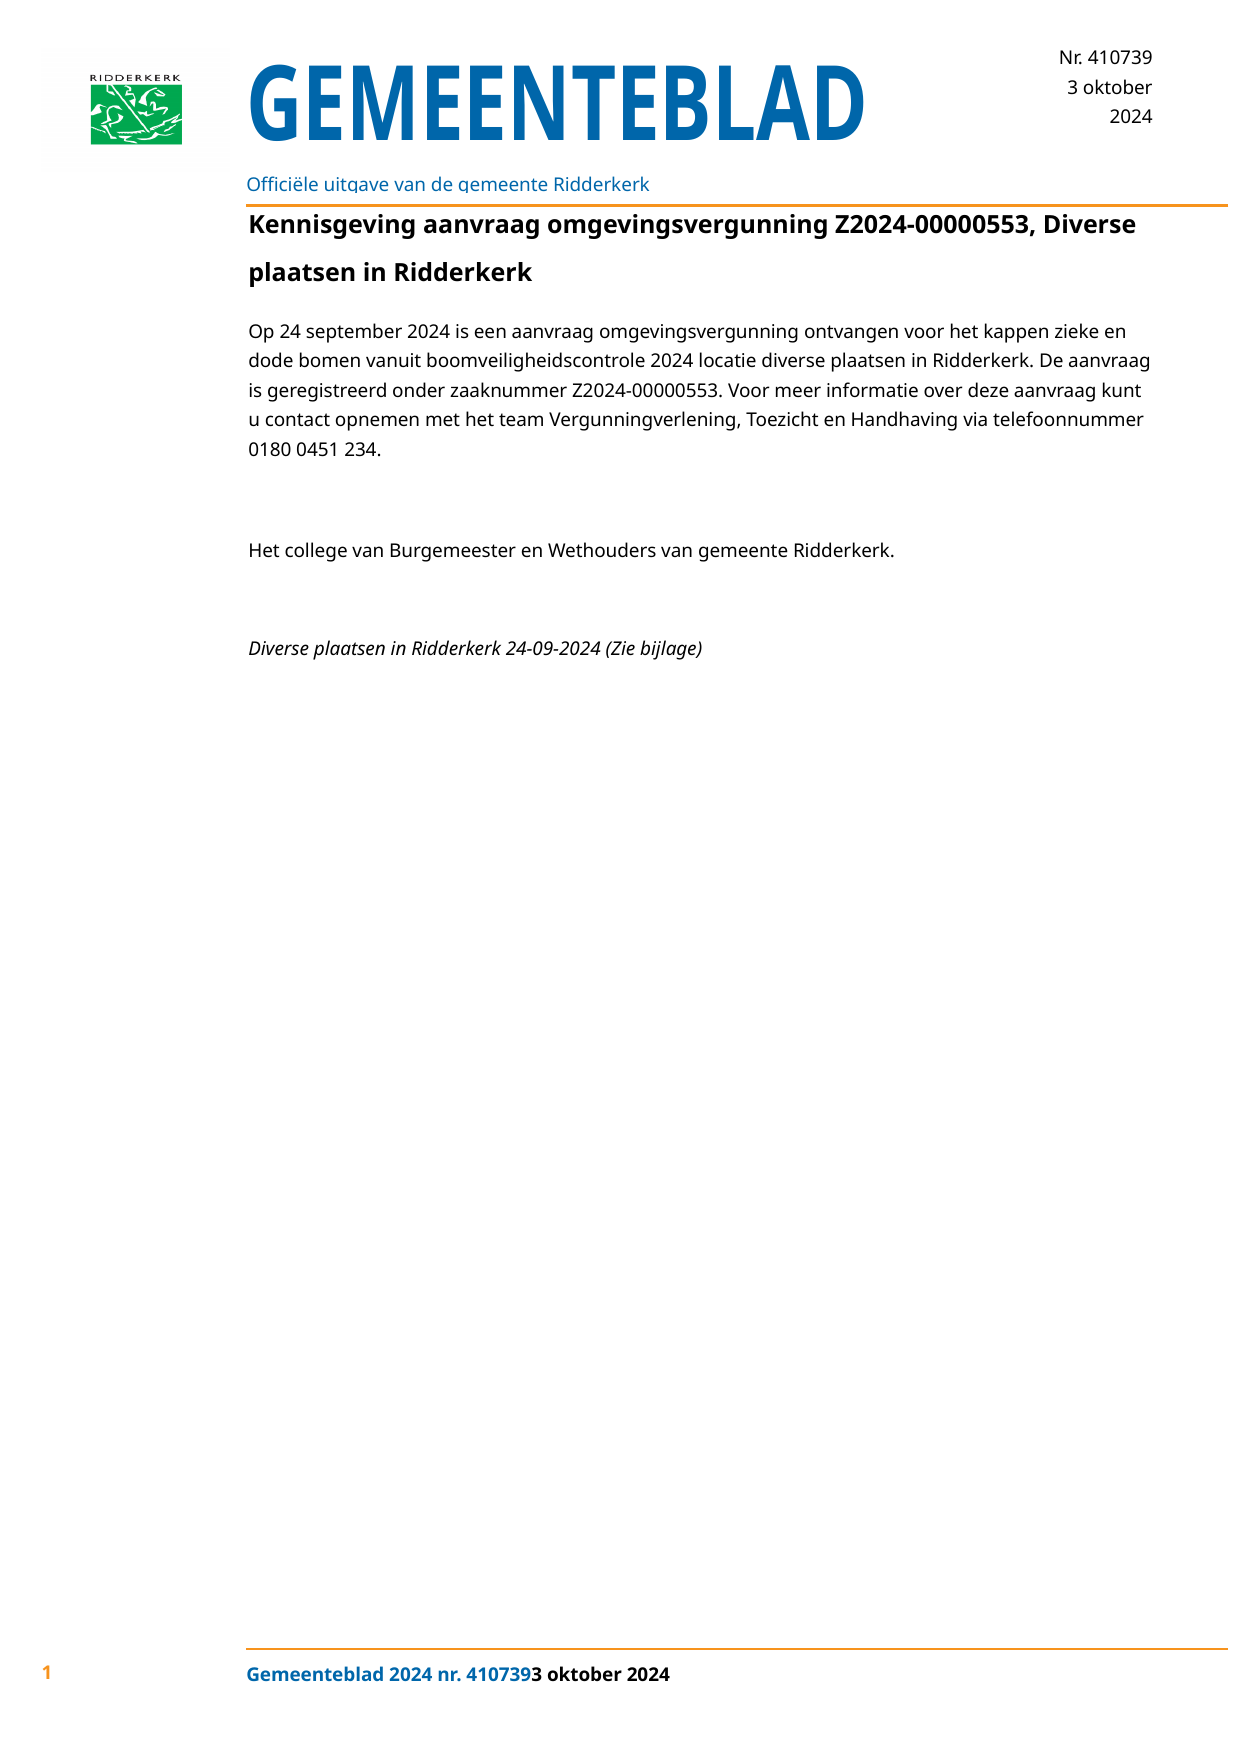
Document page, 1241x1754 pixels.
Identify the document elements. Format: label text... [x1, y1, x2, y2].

text Diverse plaatsen in Ridderkerk 24-09-2024 (Zie bijlage) [248, 635, 1152, 661]
text Op 24 september 2024 is een aanvraag omgevingsvergunning ontvangen voor het kappen zieke en dode bomen vanuit boomveiligheidscontrole 2024 locatie diverse plaatsen in Ridderkerk. De aanvraag is geregistreerd onder zaaknummer Z2024-00000553. Voor meer informatie over deze aanvraag kunt u contact opnemen met het team Vergunningverlening, Toezicht en Handhaving via telefoonnummer 0180 0451 234. [248, 318, 1152, 462]
picture [41, 47, 231, 172]
text Kennisgeving aanvraag omgevingsvergunning Z2024-00000553, Diverse plaatsen in Ridderkerk [248, 207, 1152, 288]
text Het college van Burgemeester en Wethouders van gemeente Ridderkerk. [248, 537, 1152, 563]
